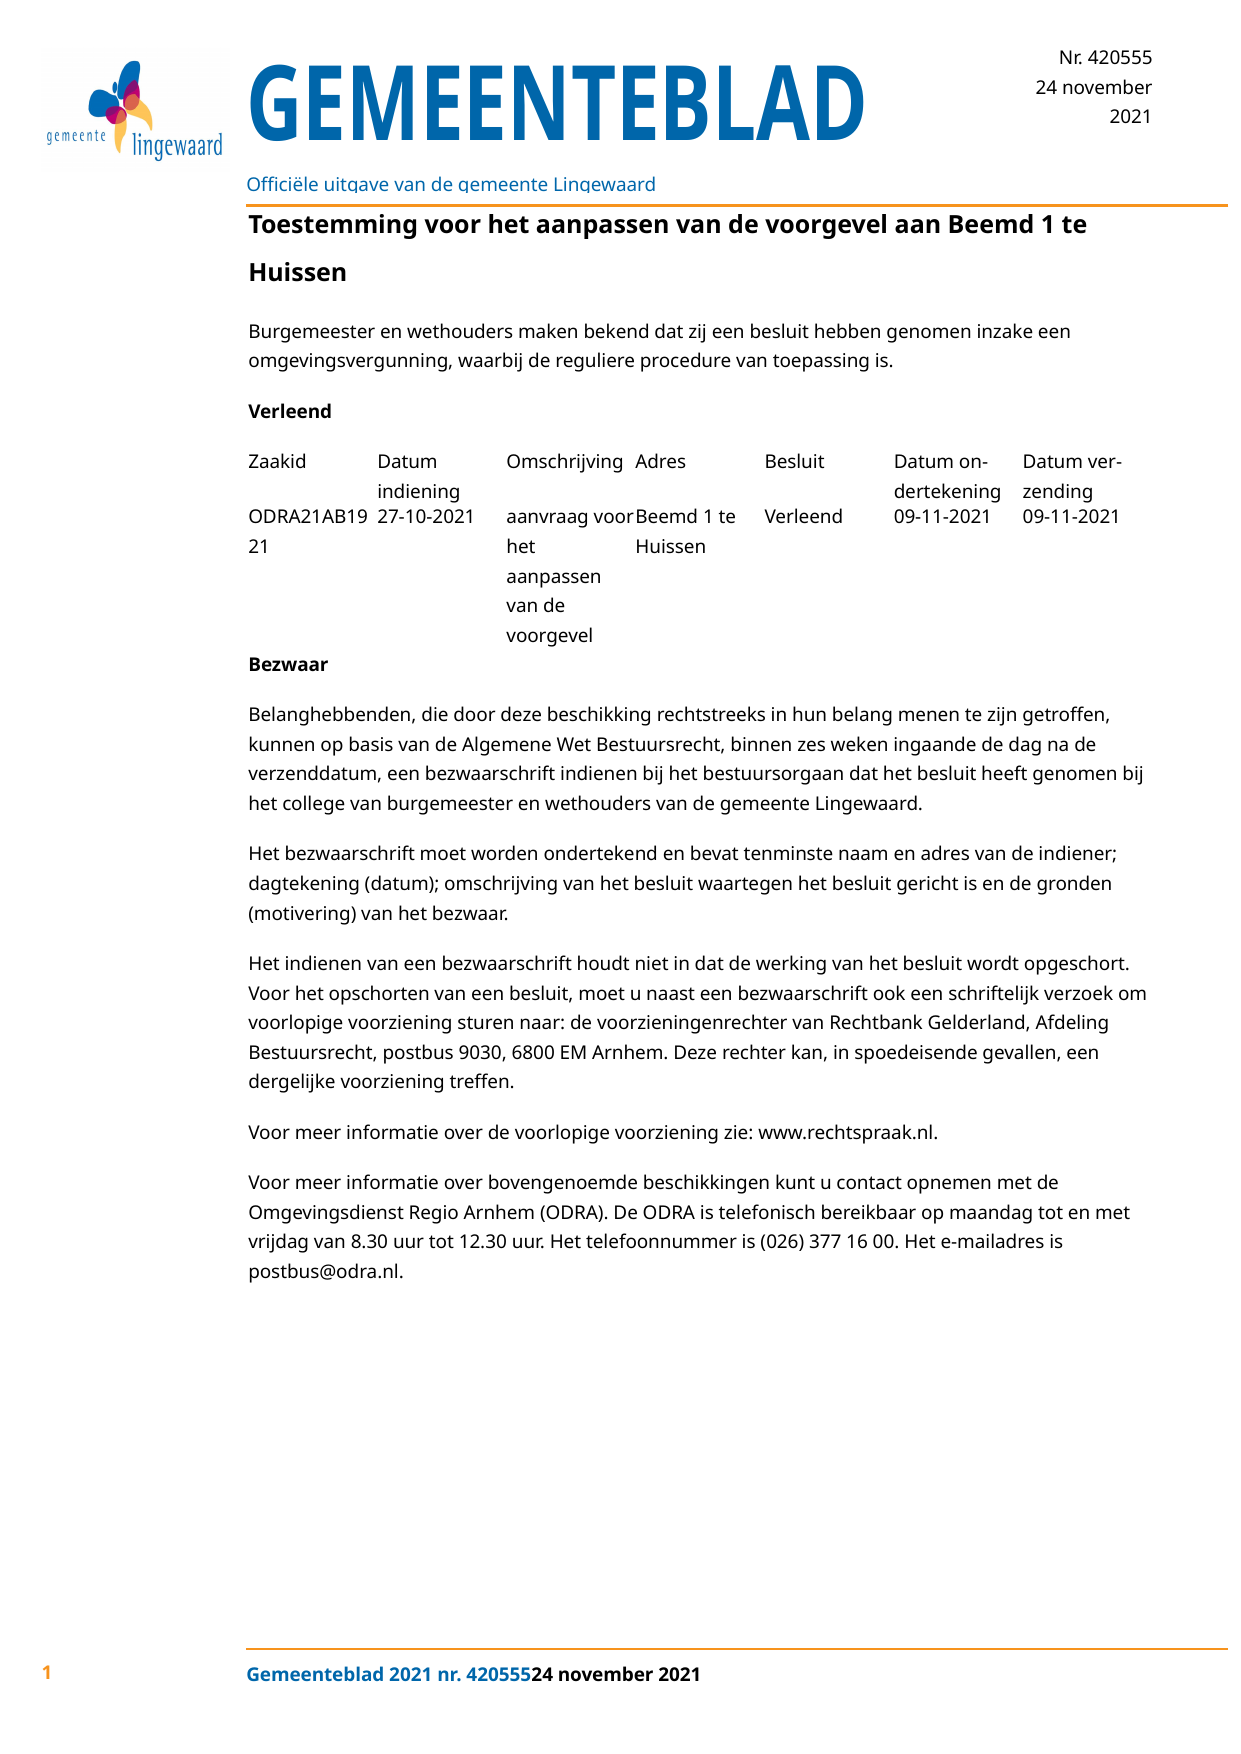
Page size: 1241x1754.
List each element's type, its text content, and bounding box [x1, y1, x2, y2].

text Belanghebbenden, die door deze beschikking rechtstreeks in hun belang menen te zijn getroffen, kunnen op basis van de Algemene Wet Bestuursrecht, binnen zes weken ingaande de dag na de verzenddatum, een bezwaarschrift indienen bij het bestuursorgaan dat het besluit heeft genomen bij het college van burgemeester en wethouders van de gemeente Lingewaard. [248, 701, 1152, 816]
text Voor meer informatie over bovengenoemde beschikkingen kunt u contact opnemen met de Omgevingsdienst Regio Arnhem (ODRA). De ODRA is telefonisch bereikbaar op maandag tot en met vrijdag van 8.30 uur tot 12.30 uur. Het telefoonnummer is (026) 377 16 00. Het e-mailadres is postbus@odra.nl. [248, 1169, 1152, 1284]
table_cell 09-11-2021 [894, 504, 1022, 648]
table_header Adres [635, 449, 764, 504]
text Bezwaar [248, 651, 1152, 677]
table_cell Beemd 1 te Huissen [635, 504, 764, 648]
table_header Zaakid [248, 449, 377, 504]
table_cell 09-11-2021 [1023, 504, 1152, 648]
table_header Datum indiening [377, 449, 506, 504]
text Burgemeester en wethouders maken bekend dat zij een besluit hebben genomen inzake een omgevingsvergunning, waarbij de reguliere procedure van toepassing is. [248, 318, 1152, 373]
table_header Besluit [764, 449, 893, 504]
text Voor meer informatie over de voorlopige voorziening zie: www.rechtspraak.nl. [248, 1119, 1152, 1145]
text Verleend [248, 398, 1152, 424]
table_header Datum ver-zending [1023, 449, 1152, 504]
table_header Datum on-dertekening [894, 449, 1022, 504]
text Toestemming voor het aanpassen van de voorgevel aan Beemd 1 te Huissen [248, 207, 1152, 288]
table_cell aanvraag voor het aanpassen van de voorgevel [506, 504, 635, 648]
text Het indienen van een bezwaarschrift houdt niet in dat de werking van het besluit wordt opgeschort. Voor het opschorten van een besluit, moet u naast een bezwaarschrift ook een schriftelijk verzoek om voorlopige voorziening sturen naar: de voorzieningenrechter van Rechtbank Gelderland, Afdeling Bestuursrecht, postbus 9030, 6800 EM Arnhem. Deze rechter kan, in spoedeisende gevallen, een dergelijke voorziening treffen. [248, 950, 1152, 1094]
table_header Omschrijving [506, 449, 635, 504]
table_cell Verleend [764, 504, 893, 648]
text Het bezwaarschrift moet worden ondertekend en bevat tenminste naam en adres van de indiener; dagtekening (datum); omschrijving van het besluit waartegen het besluit gericht is en de gronden (motivering) van het bezwaar. [248, 841, 1152, 926]
table_cell 27-10-2021 [377, 504, 506, 648]
table_cell ODRA21AB1921 [248, 504, 377, 648]
picture [41, 47, 231, 172]
